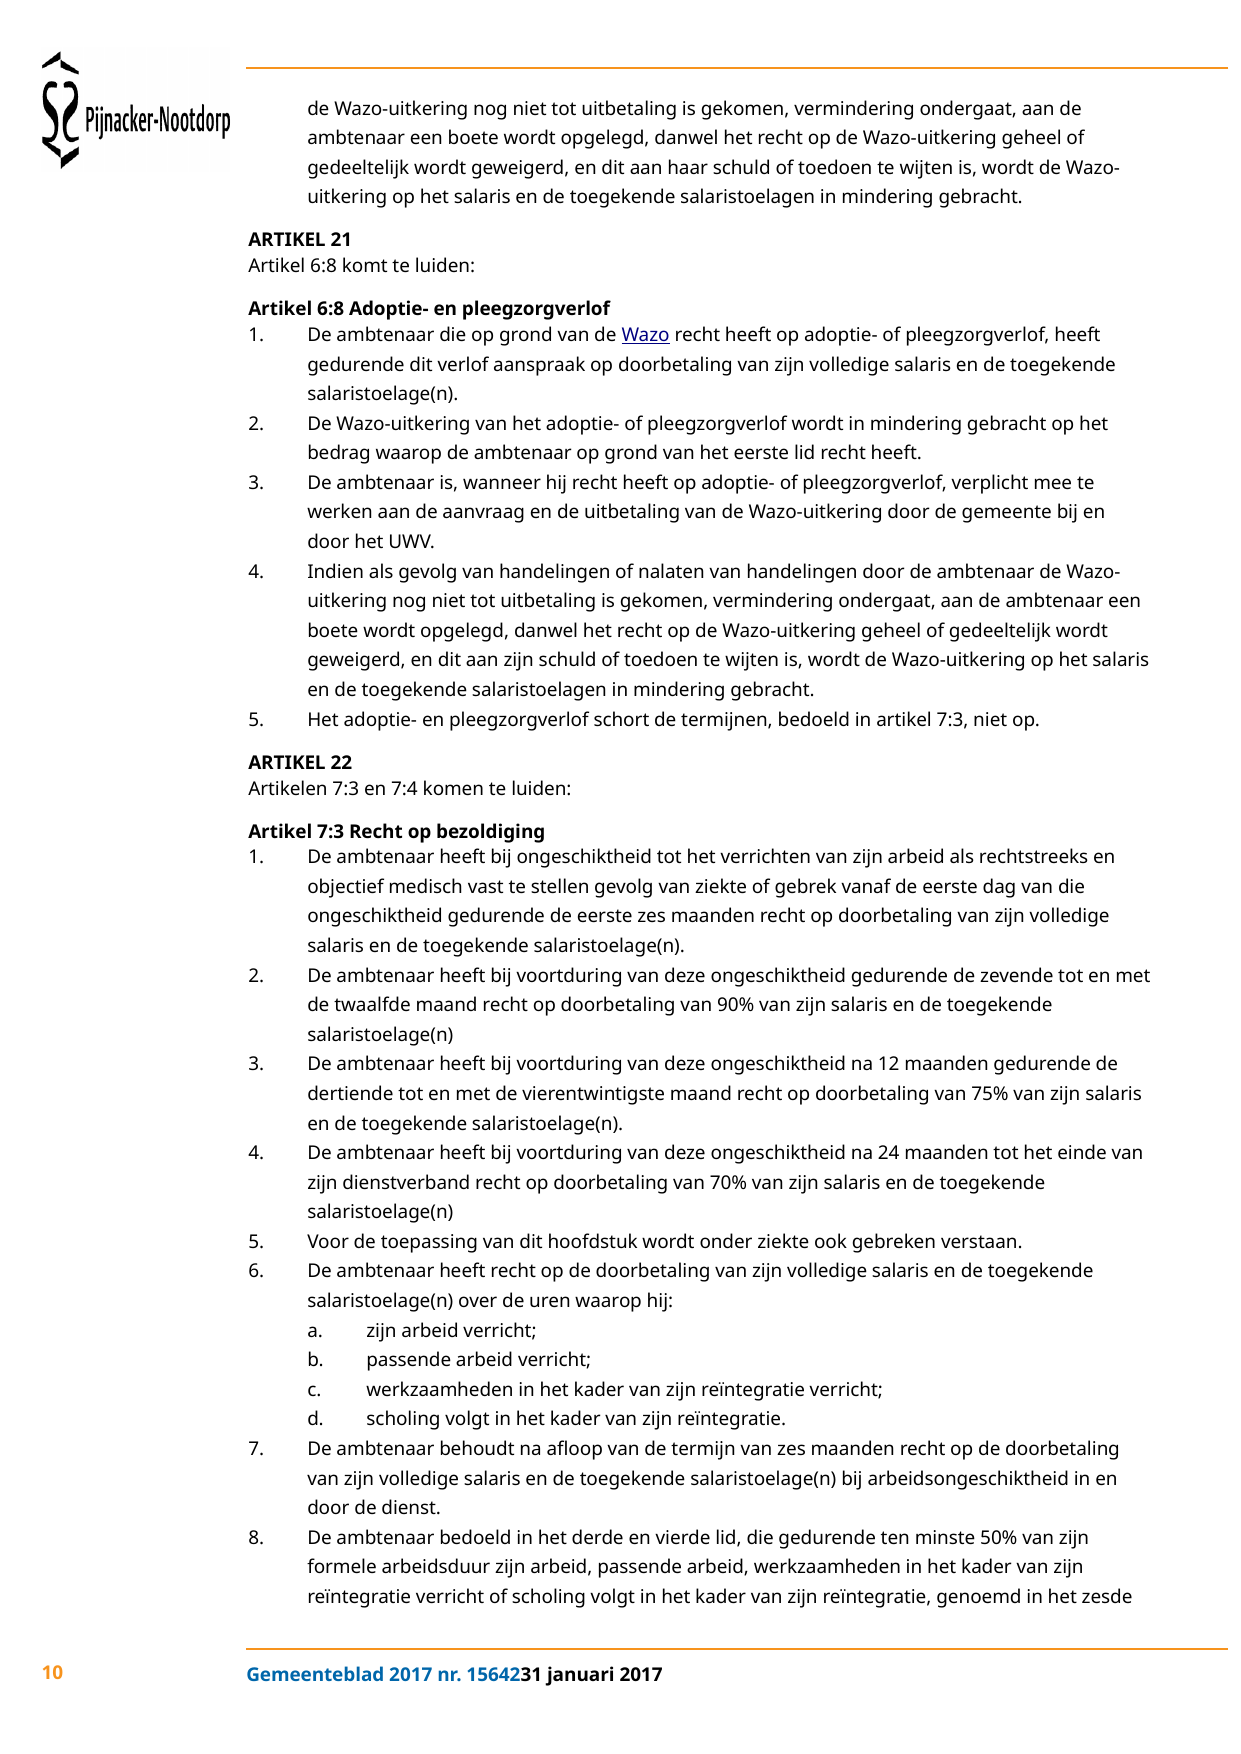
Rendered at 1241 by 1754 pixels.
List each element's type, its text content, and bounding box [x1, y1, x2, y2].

list De ambtenaar heeft bij voortduring van deze ongeschiktheid gedurende de zevende tot en met de twaalfde maand recht op doorbetaling van 90% van zijn salaris en de toegekende salaristoelage(n) [248, 962, 1152, 1047]
list De ambtenaar behoudt na afloop van de termijn van zes maanden recht op de doorbetaling van zijn volledige salaris en de toegekende salaristoelage(n) bij arbeidsongeschiktheid in en door de dienst. [248, 1435, 1152, 1520]
list De ambtenaar is, wanneer hij recht heeft op adoptie- of pleegzorgverlof, verplicht mee te werken aan de aanvraag en de uitbetaling van de Wazo-uitkering door de gemeente bij en door het UWV. [248, 469, 1152, 554]
picture [41, 47, 231, 172]
text Artikel 7:3 Recht op bezoldiging [248, 818, 1152, 843]
list scholing volgt in het kader van zijn reïntegratie. [307, 1406, 1152, 1431]
list de Wazo-uitkering nog niet tot uitbetaling is gekomen, vermindering ondergaat, aan de ambtenaar een boete wordt opgelegd, danwel het recht op de Wazo-uitkering geheel of gedeeltelijk wordt geweigerd, en dit aan haar schuld of toedoen te wijten is, wordt de Wazo-uitkering op het salaris en de toegekende salaristoelagen in mindering gebracht. [248, 95, 1152, 209]
list De Wazo-uitkering van het adoptie- of pleegzorgverlof wordt in mindering gebracht op het bedrag waarop de ambtenaar op grond van het eerste lid recht heeft. [248, 410, 1152, 465]
text ARTIKEL 22 [248, 749, 1152, 775]
list De ambtenaar heeft recht op de doorbetaling van zijn volledige salaris en de toegekende salaristoelage(n) over de uren waarop hij: [248, 1258, 1152, 1313]
list De ambtenaar bedoeld in het derde en vierde lid, die gedurende ten minste 50% van zijn formele arbeidsduur zijn arbeid, passende arbeid, werkzaamheden in het kader van zijn reïntegratie verricht of scholing volgt in het kader van zijn reïntegratie, genoemd in het zesde [248, 1524, 1152, 1609]
list passende arbeid verricht; [307, 1346, 1152, 1372]
text Artikelen 7:3 en 7:4 komen te luiden: [248, 775, 1152, 800]
list Indien als gevolg van handelingen of nalaten van handelingen door de ambtenaar de Wazo-uitkering nog niet tot uitbetaling is gekomen, vermindering ondergaat, aan de ambtenaar een boete wordt opgelegd, danwel het recht op de Wazo-uitkering geheel of gedeeltelijk wordt geweigerd, en dit aan zijn schuld of toedoen te wijten is, wordt de Wazo-uitkering op het salaris en de toegekende salaristoelagen in mindering gebracht. [248, 558, 1152, 702]
list De ambtenaar heeft bij voortduring van deze ongeschiktheid na 12 maanden gedurende de dertiende tot en met de vierentwintigste maand recht op doorbetaling van 75% van zijn salaris en de toegekende salaristoelage(n). [248, 1051, 1152, 1136]
list Het adoptie- en pleegzorgverlof schort de termijnen, bedoeld in artikel 7:3, niet op. [248, 706, 1152, 732]
list De ambtenaar heeft bij voortduring van deze ongeschiktheid na 24 maanden tot het einde van zijn dienstverband recht op doorbetaling van 70% van zijn salaris en de toegekende salaristoelage(n) [248, 1139, 1152, 1224]
text Artikel 6:8 komt te luiden: [248, 252, 1152, 278]
text ARTIKEL 21 [248, 227, 1152, 252]
list werkzaamheden in het kader van zijn reïntegratie verricht; [307, 1376, 1152, 1402]
list De ambtenaar heeft bij ongeschiktheid tot het verrichten van zijn arbeid als rechtstreeks en objectief medisch vast te stellen gevolg van ziekte of gebrek vanaf de eerste dag van die ongeschiktheid gedurende de eerste zes maanden recht op doorbetaling van zijn volledige salaris en de toegekende salaristoelage(n). [248, 843, 1152, 958]
list zijn arbeid verricht; [307, 1317, 1152, 1343]
list Voor de toepassing van dit hoofdstuk wordt onder ziekte ook gebreken verstaan. [248, 1228, 1152, 1254]
list De ambtenaar die op grond van de Wazo recht heeft op adoptie- of pleegzorgverlof, heeft gedurende dit verlof aanspraak op doorbetaling van zijn volledige salaris en de toegekende salaristoelage(n). [248, 321, 1152, 406]
text Artikel 6:8 Adoptie- en pleegzorgverlof [248, 296, 1152, 321]
